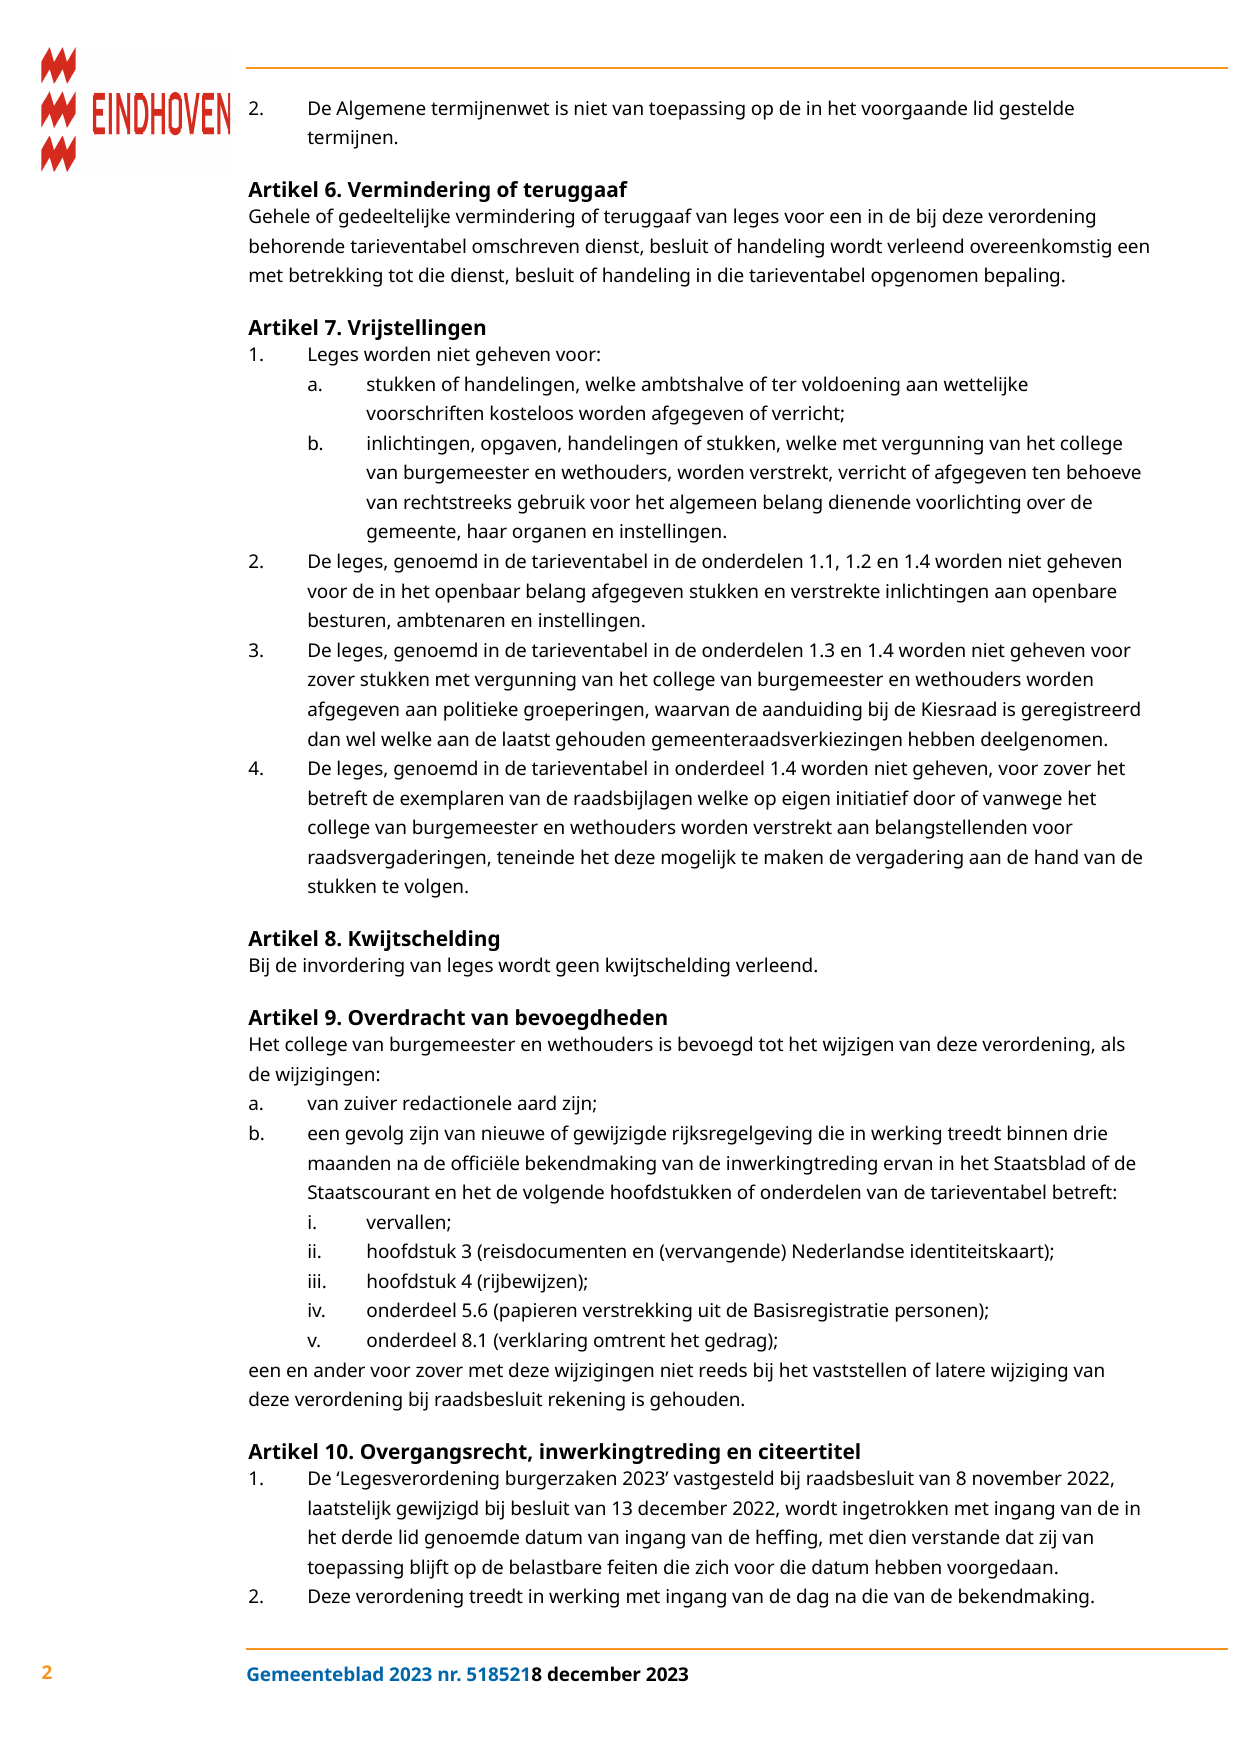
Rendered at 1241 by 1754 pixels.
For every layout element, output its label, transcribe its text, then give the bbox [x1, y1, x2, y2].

list De leges, genoemd in de tarieventabel in de onderdelen 1.3 en 1.4 worden niet geheven voor zover stukken met vergunning van het college van burgemeester en wethouders worden afgegeven aan politieke groeperingen, waarvan de aanduiding bij de Kiesraad is geregistreerd dan wel welke aan de laatst gehouden gemeenteraadsverkiezingen hebben deelgenomen. [248, 637, 1152, 752]
list hoofdstuk 4 (rijbewijzen); [307, 1268, 1152, 1294]
list De ‘Legesverordening burgerzaken 2023’ vastgesteld bij raadsbesluit van 8 november 2022, laatstelijk gewijzigd bij besluit van 13 december 2022, wordt ingetrokken met ingang van de in het derde lid genoemde datum van ingang van de heffing, met dien verstande dat zij van toepassing blijft op de belastbare feiten die zich voor die datum hebben voorgedaan. [248, 1465, 1152, 1580]
list vervallen; [307, 1209, 1152, 1235]
list onderdeel 8.1 (verklaring omtrent het gedrag); [307, 1327, 1152, 1353]
picture [41, 47, 231, 172]
list De leges, genoemd in de tarieventabel in onderdeel 1.4 worden niet geheven, voor zover het betreft de exemplaren van de raadsbijlagen welke op eigen initiatief door of vanwege het college van burgemeester en wethouders worden verstrekt aan belangstellenden voor raadsvergaderingen, teneinde het deze mogelijk te maken de vergadering aan de hand van de stukken te volgen. [248, 755, 1152, 899]
text een en ander voor zover met deze wijzigingen niet reeds bij het vaststellen of latere wijziging van deze verordening bij raadsbesluit rekening is gehouden. [248, 1357, 1152, 1412]
list Leges worden niet geheven voor: [248, 341, 1152, 367]
list onderdeel 5.6 (papieren verstrekking uit de Basisregistratie personen); [307, 1298, 1152, 1323]
text Bij de invordering van leges wordt geen kwijtschelding verleend. [248, 953, 1152, 978]
list De leges, genoemd in de tarieventabel in de onderdelen 1.1, 1.2 en 1.4 worden niet geheven voor de in het openbaar belang afgegeven stukken en verstrekte inlichtingen aan openbare besturen, ambtenaren en instellingen. [248, 548, 1152, 633]
list hoofdstuk 3 (reisdocumenten en (vervangende) Nederlandse identiteitskaart); [307, 1238, 1152, 1264]
text Artikel 10. Overgangsrecht, inwerkingtreding en citeertitel [248, 1437, 1152, 1465]
text Artikel 8. Kwijtschelding [248, 924, 1152, 953]
text Artikel 7. Vrijstellingen [248, 313, 1152, 341]
list van zuiver redactionele aard zijn; [248, 1091, 1152, 1116]
list stukken of handelingen, welke ambtshalve of ter voldoening aan wettelijke voorschriften kosteloos worden afgegeven of verricht; [307, 371, 1152, 426]
text Artikel 6. Vermindering of teruggaaf [248, 175, 1152, 203]
text Het college van burgemeester en wethouders is bevoegd tot het wijzigen van deze verordening, als de wijzigingen: [248, 1031, 1152, 1087]
list een gevolg zijn van nieuwe of gewijzigde rijksregelgeving die in werking treedt binnen drie maanden na de officiële bekendmaking van de inwerkingtreding ervan in het Staatsblad of de Staatscourant en het de volgende hoofdstukken of onderdelen van de tarieventabel betreft: [248, 1120, 1152, 1205]
list De Algemene termijnenwet is niet van toepassing op de in het voorgaande lid gestelde termijnen. [248, 95, 1152, 150]
text Artikel 9. Overdracht van bevoegdheden [248, 1003, 1152, 1031]
list inlichtingen, opgaven, handelingen of stukken, welke met vergunning van het college van burgemeester en wethouders, worden verstrekt, verricht of afgegeven ten behoeve van rechtstreeks gebruik voor het algemeen belang dienende voorlichting over de gemeente, haar organen en instellingen. [307, 430, 1152, 544]
list Deze verordening treedt in werking met ingang van de dag na die van de bekendmaking. [248, 1584, 1152, 1609]
text Gehele of gedeeltelijke vermindering of teruggaaf van leges voor een in de bij deze verordening behorende tarieventabel omschreven dienst, besluit of handeling wordt verleend overeenkomstig een met betrekking tot die dienst, besluit of handeling in die tarieventabel opgenomen bepaling. [248, 203, 1152, 288]
